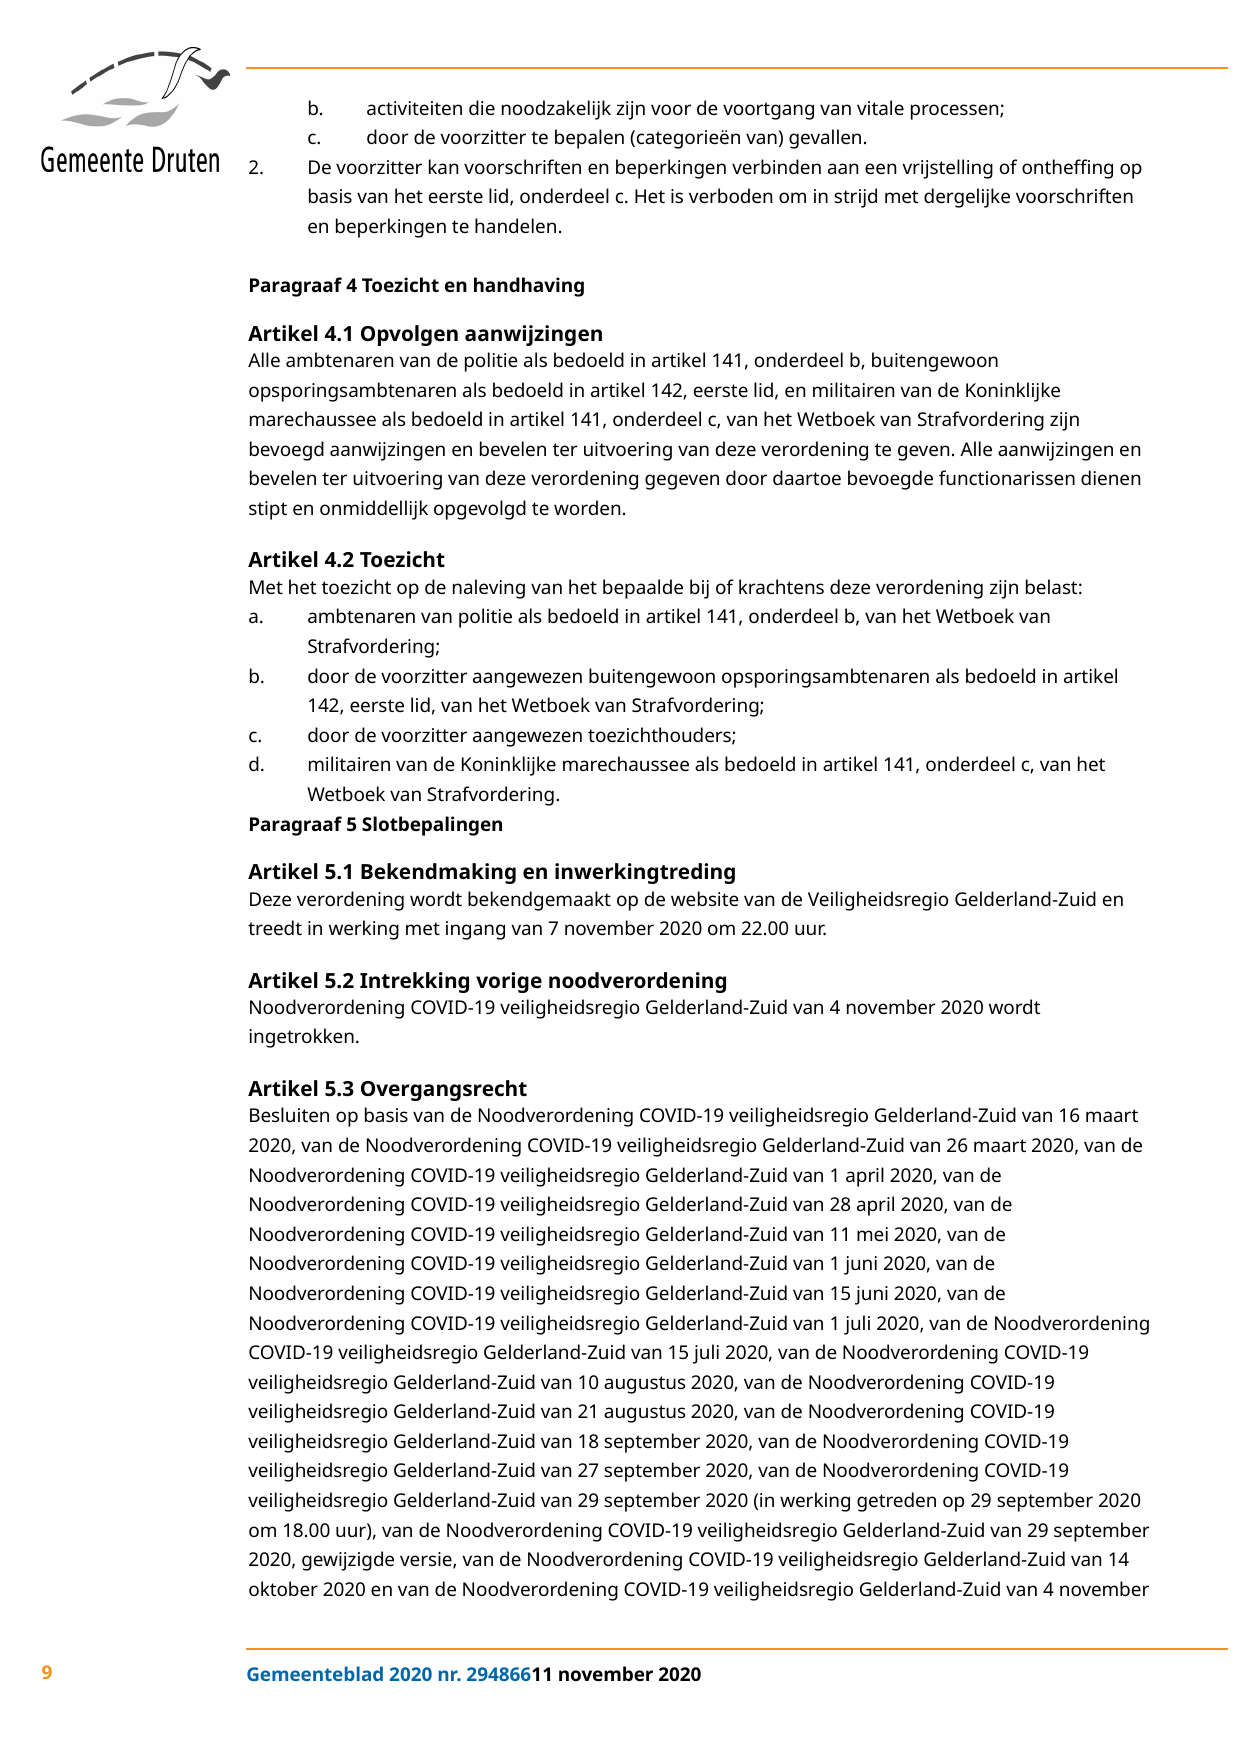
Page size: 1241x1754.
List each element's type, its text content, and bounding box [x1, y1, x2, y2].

list militairen van de Koninklijke marechaussee als bedoeld in artikel 141, onderdeel c, van het Wetboek van Strafvordering. [248, 752, 1152, 807]
list De voorzitter kan voorschriften en beperkingen verbinden aan een vrijstelling of ontheffing op basis van het eerste lid, onderdeel c. Het is verboden om in strijd met dergelijke voorschriften en beperkingen te handelen. [248, 154, 1152, 239]
text Artikel 5.1 Bekendmaking en inwerkingtreding [248, 857, 1152, 886]
text Artikel 4.1 Opvolgen aanwijzingen [248, 319, 1152, 347]
text Met het toezicht op de naleving van het bepaalde bij of krachtens deze verordening zijn belast: [248, 574, 1152, 600]
list door de voorzitter aangewezen buitengewoon opsporingsambtenaren als bedoeld in artikel 142, eerste lid, van het Wetboek van Strafvordering; [248, 663, 1152, 718]
text Alle ambtenaren van de politie als bedoeld in artikel 141, onderdeel b, buitengewoon opsporingsambtenaren als bedoeld in artikel 142, eerste lid, en militairen van de Koninklijke marechaussee als bedoeld in artikel 141, onderdeel c, van het Wetboek van Strafvordering zijn bevoegd aanwijzingen en bevelen ter uitvoering van deze verordening te geven. Alle aanwijzingen en bevelen ter uitvoering van deze verordening gegeven door daartoe bevoegde functionarissen dienen stipt en onmiddellijk opgevolgd te worden. [248, 347, 1152, 521]
text Besluiten op basis van de Noodverordening COVID-19 veiligheidsregio Gelderland-Zuid van 16 maart 2020, van de Noodverordening COVID-19 veiligheidsregio Gelderland-Zuid van 26 maart 2020, van de Noodverordening COVID-19 veiligheidsregio Gelderland-Zuid van 1 april 2020, van de Noodverordening COVID-19 veiligheidsregio Gelderland-Zuid van 28 april 2020, van de Noodverordening COVID-19 veiligheidsregio Gelderland-Zuid van 11 mei 2020, van de Noodverordening COVID-19 veiligheidsregio Gelderland-Zuid van 1 juni 2020, van de Noodverordening COVID-19 veiligheidsregio Gelderland-Zuid van 15 juni 2020, van de Noodverordening COVID-19 veiligheidsregio Gelderland-Zuid van 1 juli 2020, van de Noodverordening COVID-19 veiligheidsregio Gelderland-Zuid van 15 juli 2020, van de Noodverordening COVID-19 veiligheidsregio Gelderland-Zuid van 10 augustus 2020, van de Noodverordening COVID-19 veiligheidsregio Gelderland-Zuid van 21 augustus 2020, van de Noodverordening COVID-19 veiligheidsregio Gelderland-Zuid van 18 september 2020, van de Noodverordening COVID-19 veiligheidsregio Gelderland-Zuid van 27 september 2020, van de Noodverordening COVID-19 veiligheidsregio Gelderland-Zuid van 29 september 2020 (in werking getreden op 29 september 2020 om 18.00 uur), van de Noodverordening COVID-19 veiligheidsregio Gelderland-Zuid van 29 september 2020, gewijzigde versie, van de Noodverordening COVID-19 veiligheidsregio Gelderland-Zuid van 14 oktober 2020 en van de Noodverordening COVID-19 veiligheidsregio Gelderland-Zuid van 4 november [248, 1103, 1152, 1602]
picture [41, 47, 231, 172]
text Deze verordening wordt bekendgemaakt op de website van de Veiligheidsregio Gelderland-Zuid en treedt in werking met ingang van 7 november 2020 om 22.00 uur. [248, 886, 1152, 941]
list activiteiten die noodzakelijk zijn voor de voortgang van vitale processen; [307, 95, 1152, 121]
text Artikel 5.2 Intrekking vorige noodverordening [248, 966, 1152, 994]
text Artikel 5.3 Overgangsrecht [248, 1074, 1152, 1103]
text Noodverordening COVID-19 veiligheidsregio Gelderland-Zuid van 4 november 2020 wordt ingetrokken. [248, 994, 1152, 1049]
text Artikel 4.2 Toezicht [248, 546, 1152, 574]
text Paragraaf 5 Slotbepalingen [248, 811, 1152, 836]
list door de voorzitter aangewezen toezichthouders; [248, 722, 1152, 748]
list door de voorzitter te bepalen (categorieën van) gevallen. [307, 124, 1152, 150]
text Paragraaf 4 Toezicht en handhaving [248, 272, 1152, 298]
list ambtenaren van politie als bedoeld in artikel 141, onderdeel b, van het Wetboek van Strafvordering; [248, 604, 1152, 659]
